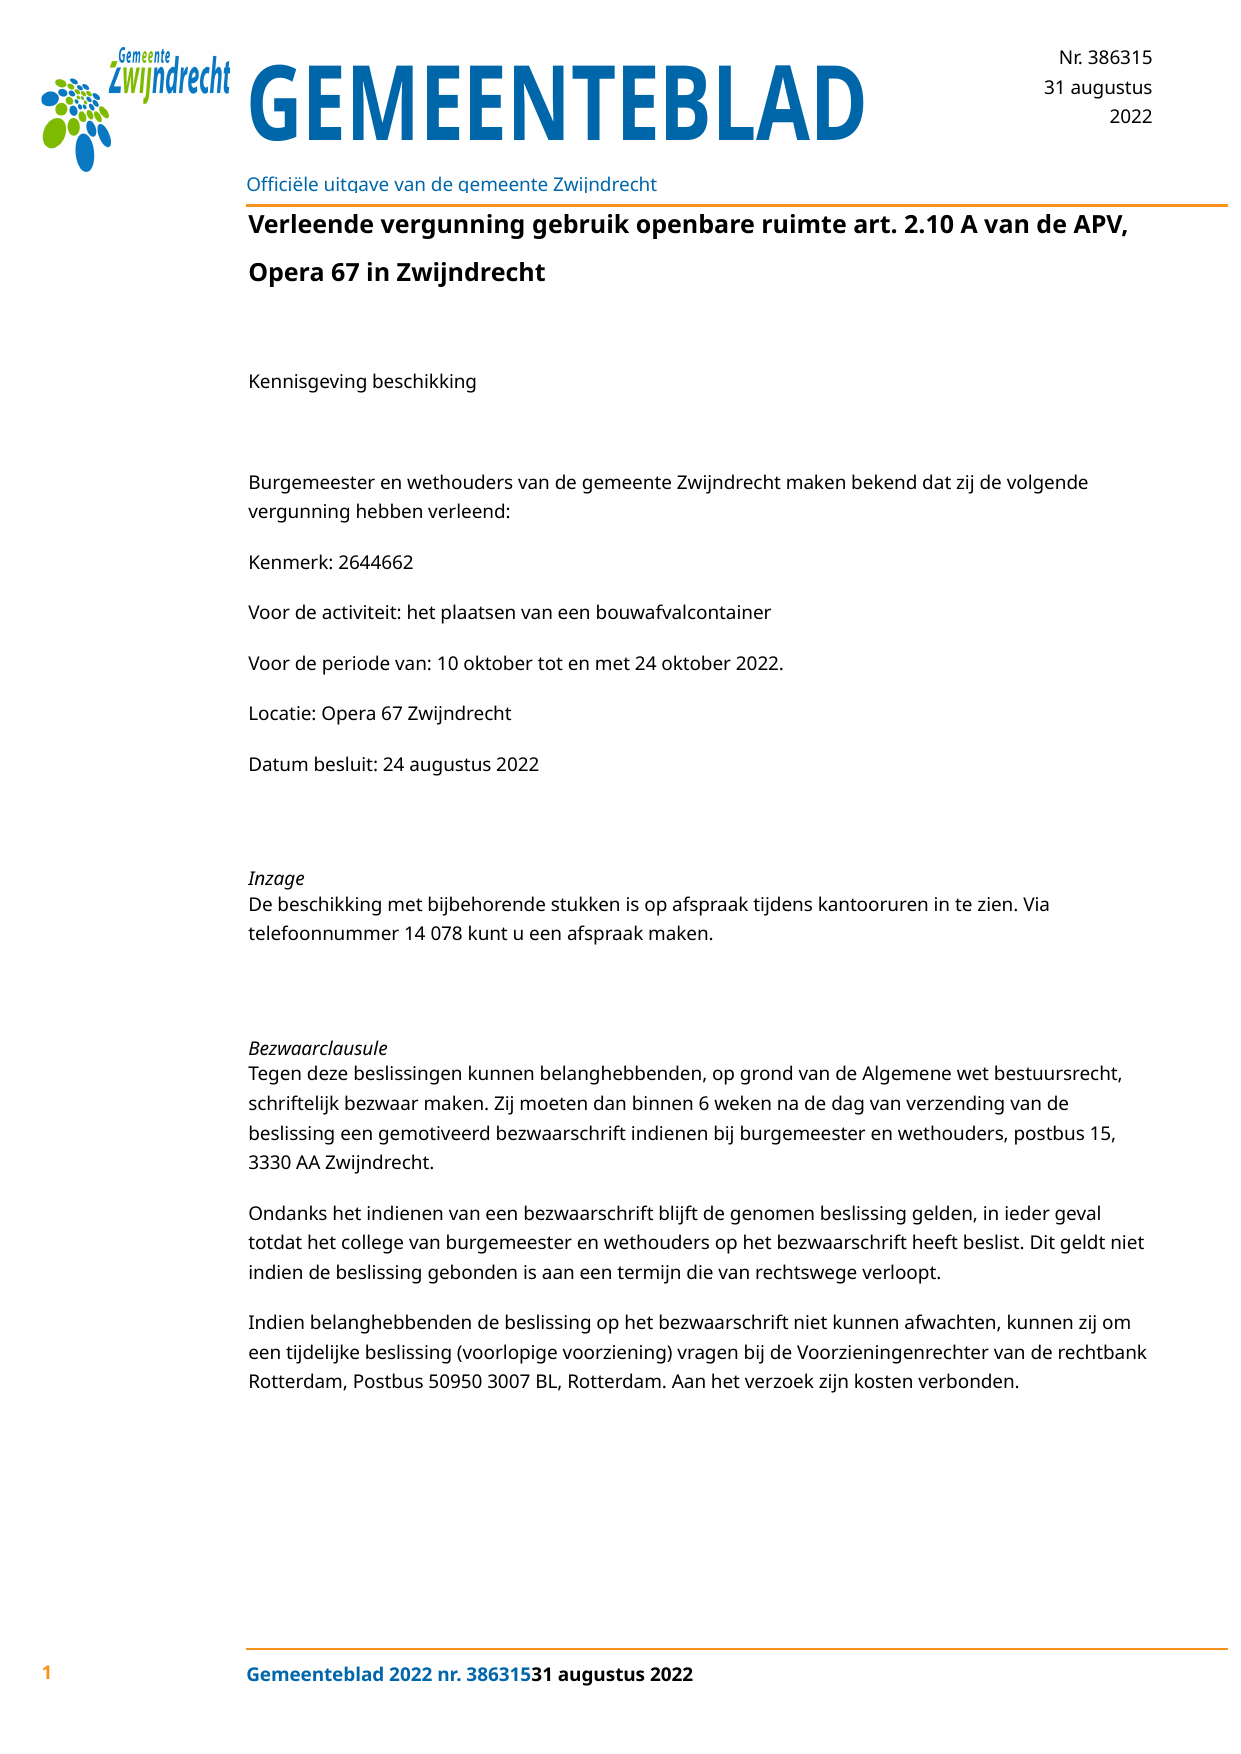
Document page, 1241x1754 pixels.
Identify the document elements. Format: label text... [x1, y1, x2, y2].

text Kennisgeving beschikking [248, 368, 1152, 394]
text Verleende vergunning gebruik openbare ruimte art. 2.10 A van de APV, Opera 67 in Zwijndrecht [248, 207, 1152, 288]
text Datum besluit: 24 augustus 2022 [248, 751, 1152, 777]
text Bezwaarclausule [248, 1035, 1152, 1061]
text Tegen deze beslissingen kunnen belanghebbenden, op grond van de Algemene wet bestuursrecht, schriftelijk bezwaar maken. Zij moeten dan binnen 6 weken na de dag van verzending van de beslissing een gemotiveerd bezwaarschrift indienen bij burgemeester en wethouders, postbus 15, 3330 AA Zwijndrecht. [248, 1061, 1152, 1175]
text Locatie: Opera 67 Zwijndrecht [248, 700, 1152, 726]
text Indien belanghebbenden de beslissing op het bezwaarschrift niet kunnen afwachten, kunnen zij om een tijdelijke beslissing (voorlopige voorziening) vragen bij de Voorzieningenrechter van de rechtbank Rotterdam, Postbus 50950 3007 BL, Rotterdam. Aan het verzoek zijn kosten verbonden. [248, 1309, 1152, 1394]
text De beschikking met bijbehorende stukken is op afspraak tijdens kantooruren in te zien. Via telefoonnummer 14 078 kunt u een afspraak maken. [248, 891, 1152, 946]
text Voor de periode van: 10 oktober tot en met 24 oktober 2022. [248, 650, 1152, 676]
text Ondanks het indienen van een bezwaarschrift blijft de genomen beslissing gelden, in ieder geval totdat het college van burgemeester en wethouders op het bezwaarschrift heeft beslist. Dit geldt niet indien de beslissing gebonden is aan een termijn die van rechtswege verloopt. [248, 1200, 1152, 1285]
text Kenmerk: 2644662 [248, 549, 1152, 575]
text Burgemeester en wethouders van de gemeente Zwijndrecht maken bekend dat zij de volgende vergunning hebben verleend: [248, 469, 1152, 524]
text Inzage [248, 865, 1152, 891]
picture [41, 47, 231, 172]
text Voor de activiteit: het plaatsen van een bouwafvalcontainer [248, 599, 1152, 625]
